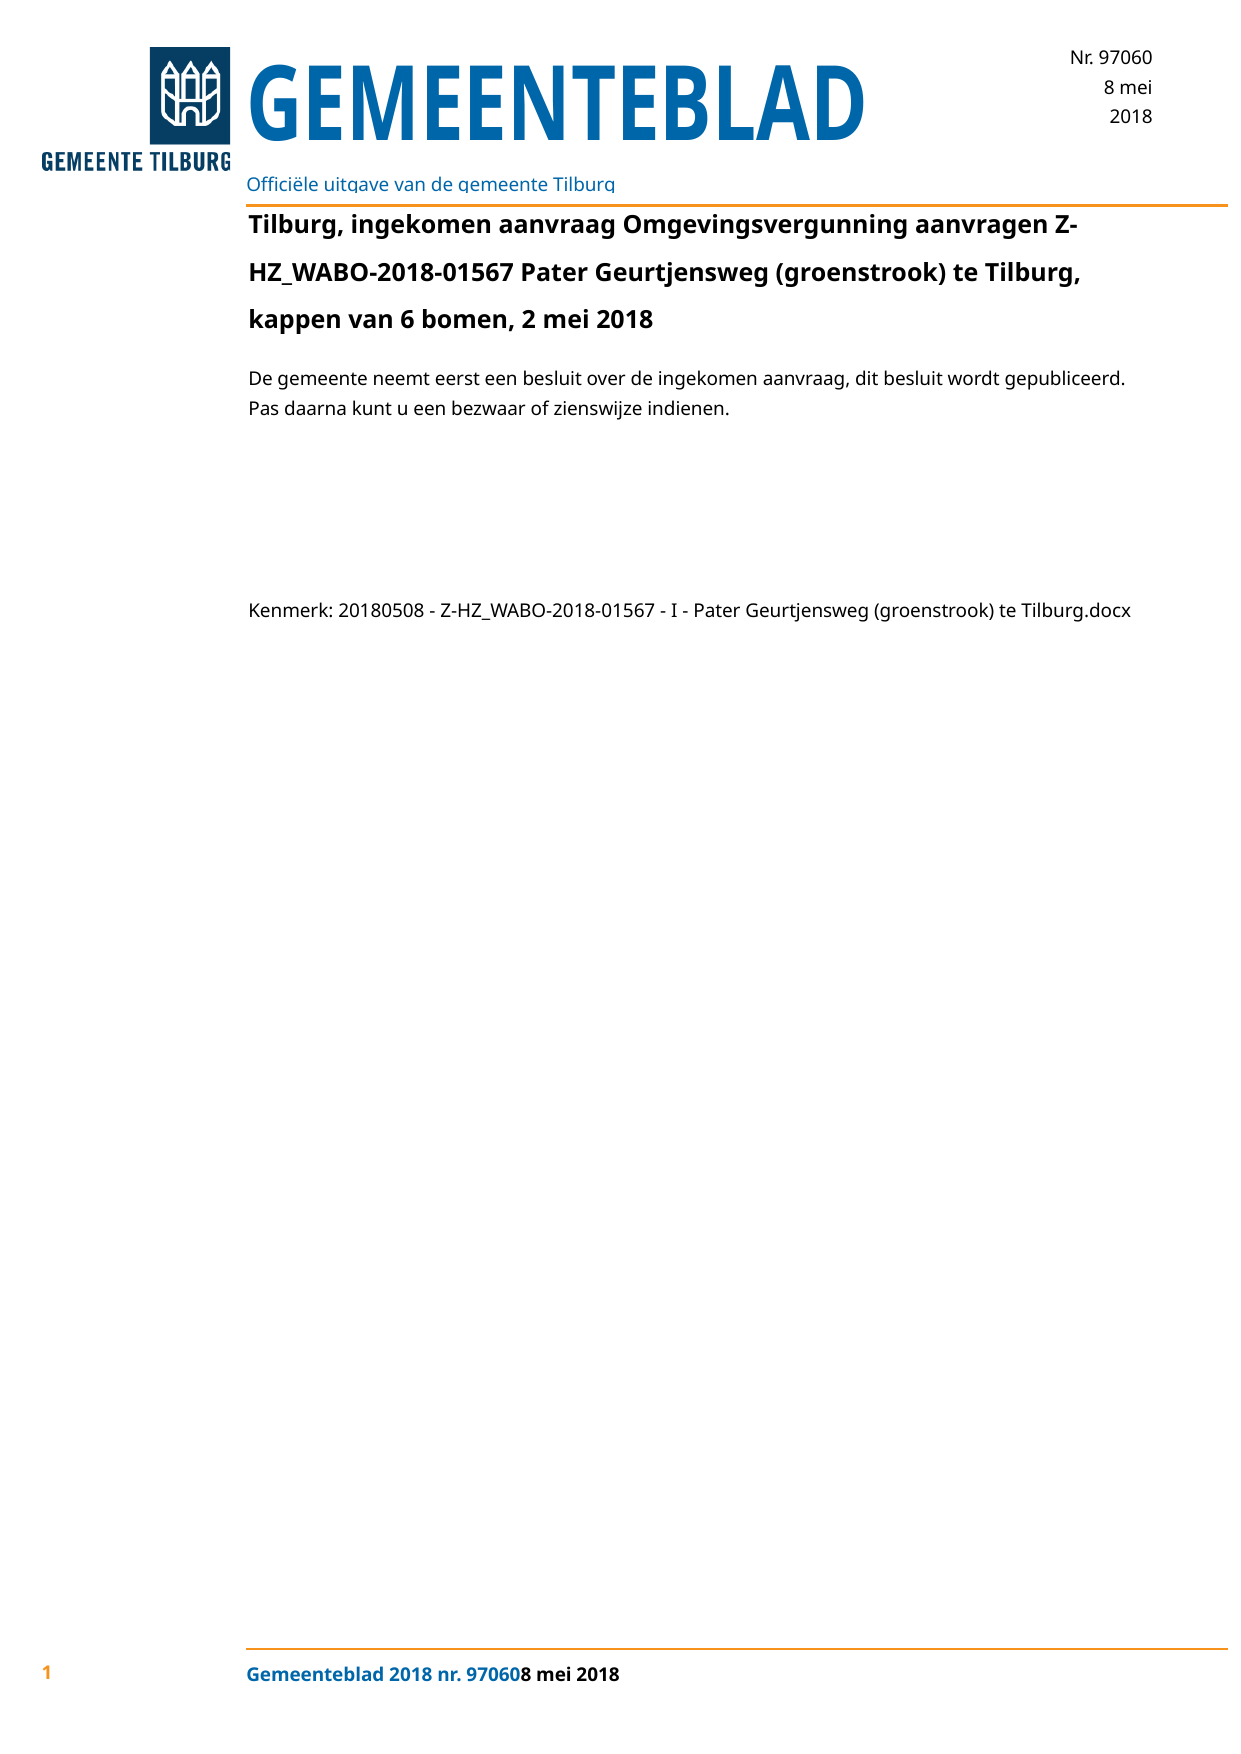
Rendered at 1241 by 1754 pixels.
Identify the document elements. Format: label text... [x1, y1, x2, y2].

text Tilburg, ingekomen aanvraag Omgevingsvergunning aanvragen Z-HZ_WABO-2018-01567 Pater Geurtjensweg (groenstrook) te Tilburg, kappen van 6 bomen, 2 mei 2018 [248, 207, 1152, 336]
text De gemeente neemt eerst een besluit over de ingekomen aanvraag, dit besluit wordt gepubliceerd. Pas daarna kunt u een bezwaar of zienswijze indienen. [248, 366, 1152, 421]
picture [41, 47, 231, 172]
text Kenmerk: 20180508 - Z-HZ_WABO-2018-01567 - I - Pater Geurtjensweg (groenstrook) te Tilburg.docx [248, 597, 1152, 622]
